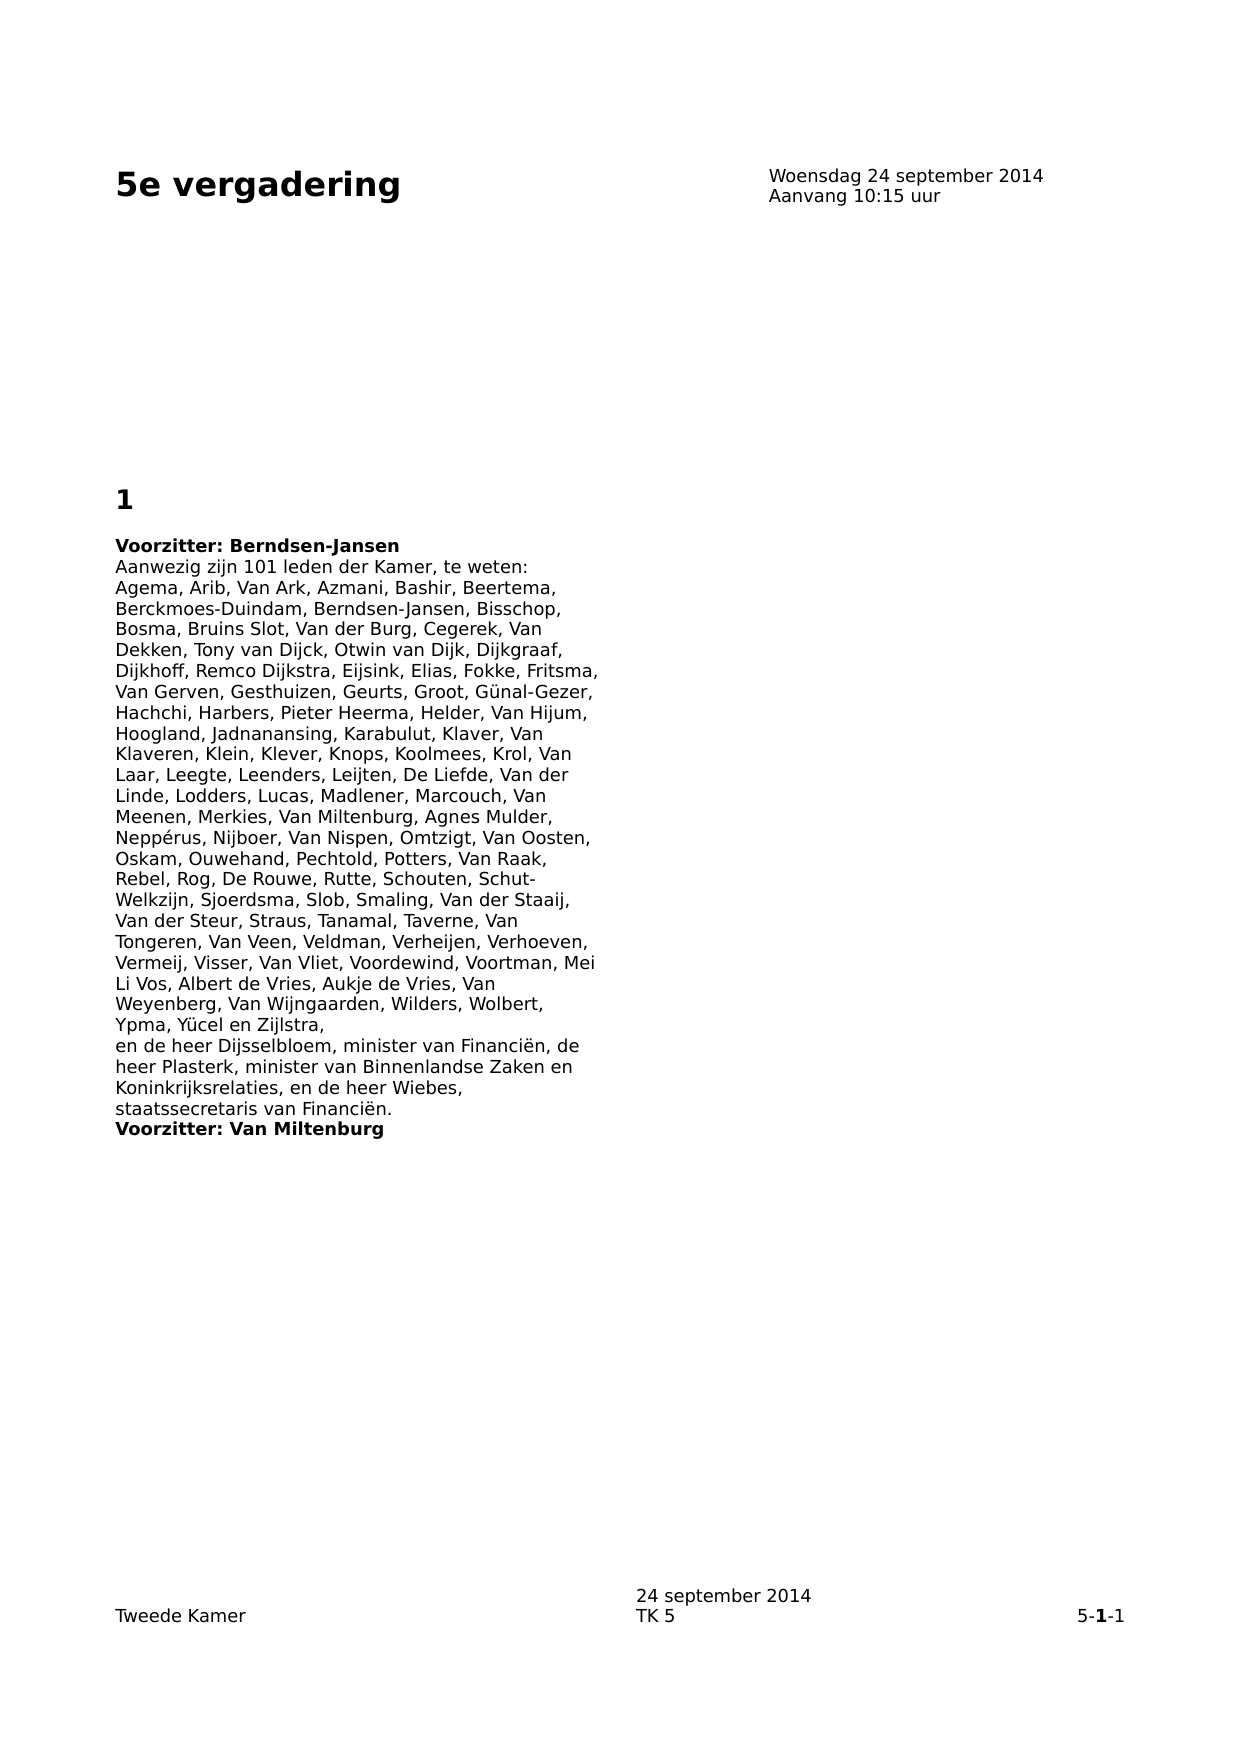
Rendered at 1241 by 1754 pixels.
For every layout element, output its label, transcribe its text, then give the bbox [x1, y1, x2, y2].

text Voorzitter: Van Miltenburg [115, 1119, 605, 1140]
text en de heer Dijsselbloem, minister van Financiën, de heer Plasterk, minister van Binnenlandse Zaken en Koninkrijksrelaties, en de heer Wiebes, staatssecretaris van Financiën. [115, 1036, 605, 1119]
text Agema, Arib, Van Ark, Azmani, Bashir, Beertema, Berckmoes-Duindam, Berndsen-Jansen, Bisschop, Bosma, Bruins Slot, Van der Burg, Cegerek, Van Dekken, Tony van Dijck, Otwin van Dijk, Dijkgraaf, Dijkhoff, Remco Dijkstra, Eijsink, Elias, Fokke, Fritsma, Van Gerven, Gesthuizen, Geurts, Groot, Günal-Gezer, Hachchi, Harbers, Pieter Heerma, Helder, Van Hijum, Hoogland, Jadnanansing, Karabulut, Klaver, Van Klaveren, Klein, Klever, Knops, Koolmees, Krol, Van Laar, Leegte, Leenders, Leijten, De Liefde, Van der Linde, Lodders, Lucas, Madlener, Marcouch, Van Meenen, Merkies, Van Miltenburg, Agnes Mulder, Neppérus, Nijboer, Van Nispen, Omtzigt, Van Oosten, Oskam, Ouwehand, Pechtold, Potters, Van Raak, Rebel, Rog, De Rouwe, Rutte, Schouten, Schut-Welkzijn, Sjoerdsma, Slob, Smaling, Van der Staaij, Van der Steur, Straus, Tanamal, Taverne, Van Tongeren, Van Veen, Veldman, Verheijen, Verhoeven, Vermeij, Visser, Van Vliet, Voordewind, Voortman, Mei Li Vos, Albert de Vries, Aukje de Vries, Van Weyenberg, Van Wijngaarden, Wilders, Wolbert, Ypma, Yücel en Zijlstra, [115, 577, 605, 1036]
text Voorzitter: Berndsen-Jansen [115, 536, 605, 557]
text Aanwezig zijn 101 leden der Kamer, te weten: [115, 557, 605, 577]
table_header 5e vergadering [115, 165, 768, 207]
title 1 [115, 484, 605, 516]
table_cell Aanvang 10:15 uur [769, 186, 1125, 207]
table_header Woensdag 24 september 2014 [769, 165, 1125, 186]
